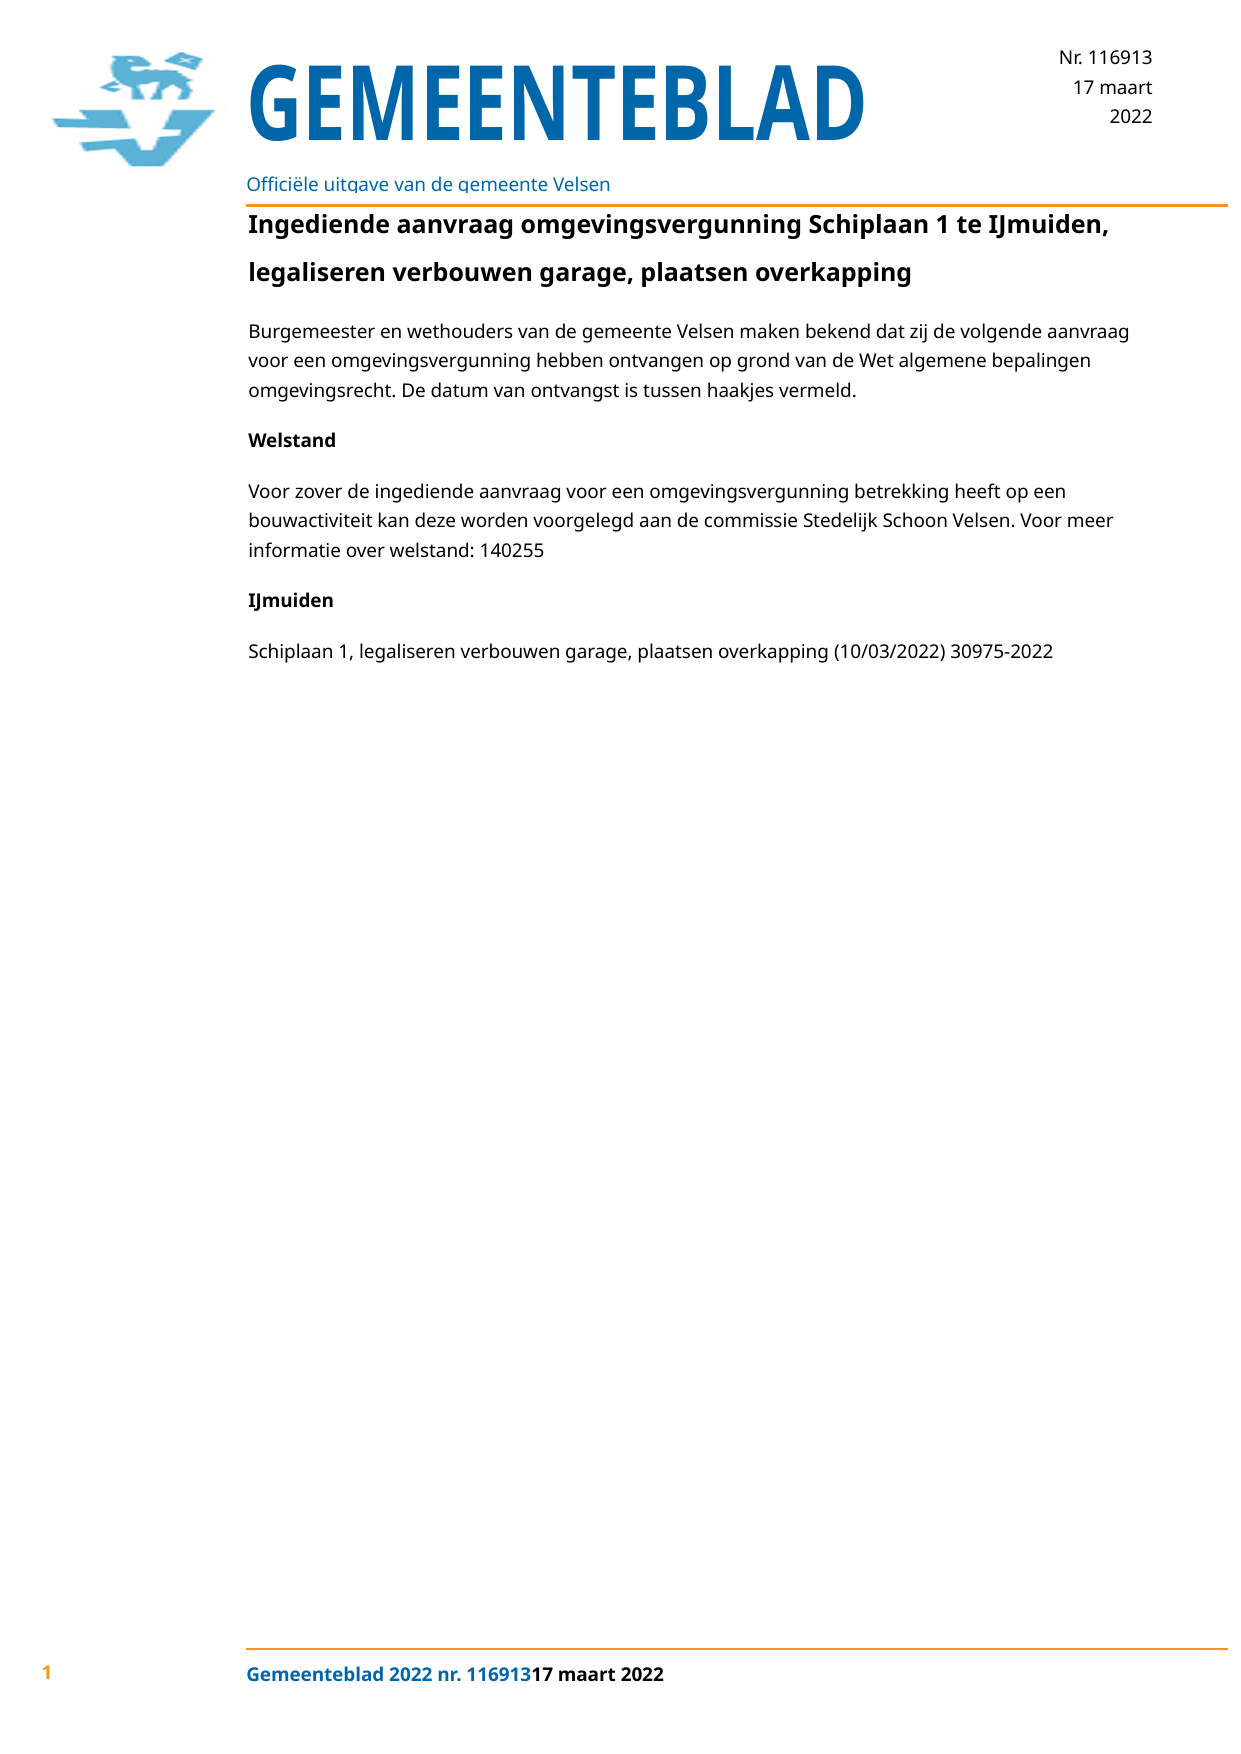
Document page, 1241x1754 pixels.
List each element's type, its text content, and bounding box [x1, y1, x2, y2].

picture [41, 47, 231, 172]
text Ingediende aanvraag omgevingsvergunning Schiplaan 1 te IJmuiden, legaliseren verbouwen garage, plaatsen overkapping [248, 207, 1152, 288]
text Schiplaan 1, legaliseren verbouwen garage, plaatsen overkapping (10/03/2022) 30975-2022 [248, 638, 1152, 664]
text IJmuiden [248, 587, 1152, 613]
text Voor zover de ingediende aanvraag voor een omgevingsvergunning betrekking heeft op een bouwactiviteit kan deze worden voorgelegd aan de commissie Stedelijk Schoon Velsen. Voor meer informatie over welstand: 140255 [248, 478, 1152, 563]
text Burgemeester en wethouders van de gemeente Velsen maken bekend dat zij de volgende aanvraag voor een omgevingsvergunning hebben ontvangen op grond van de Wet algemene bepalingen omgevingsrecht. De datum van ontvangst is tussen haakjes vermeld. [248, 318, 1152, 403]
text Welstand [248, 427, 1152, 453]
